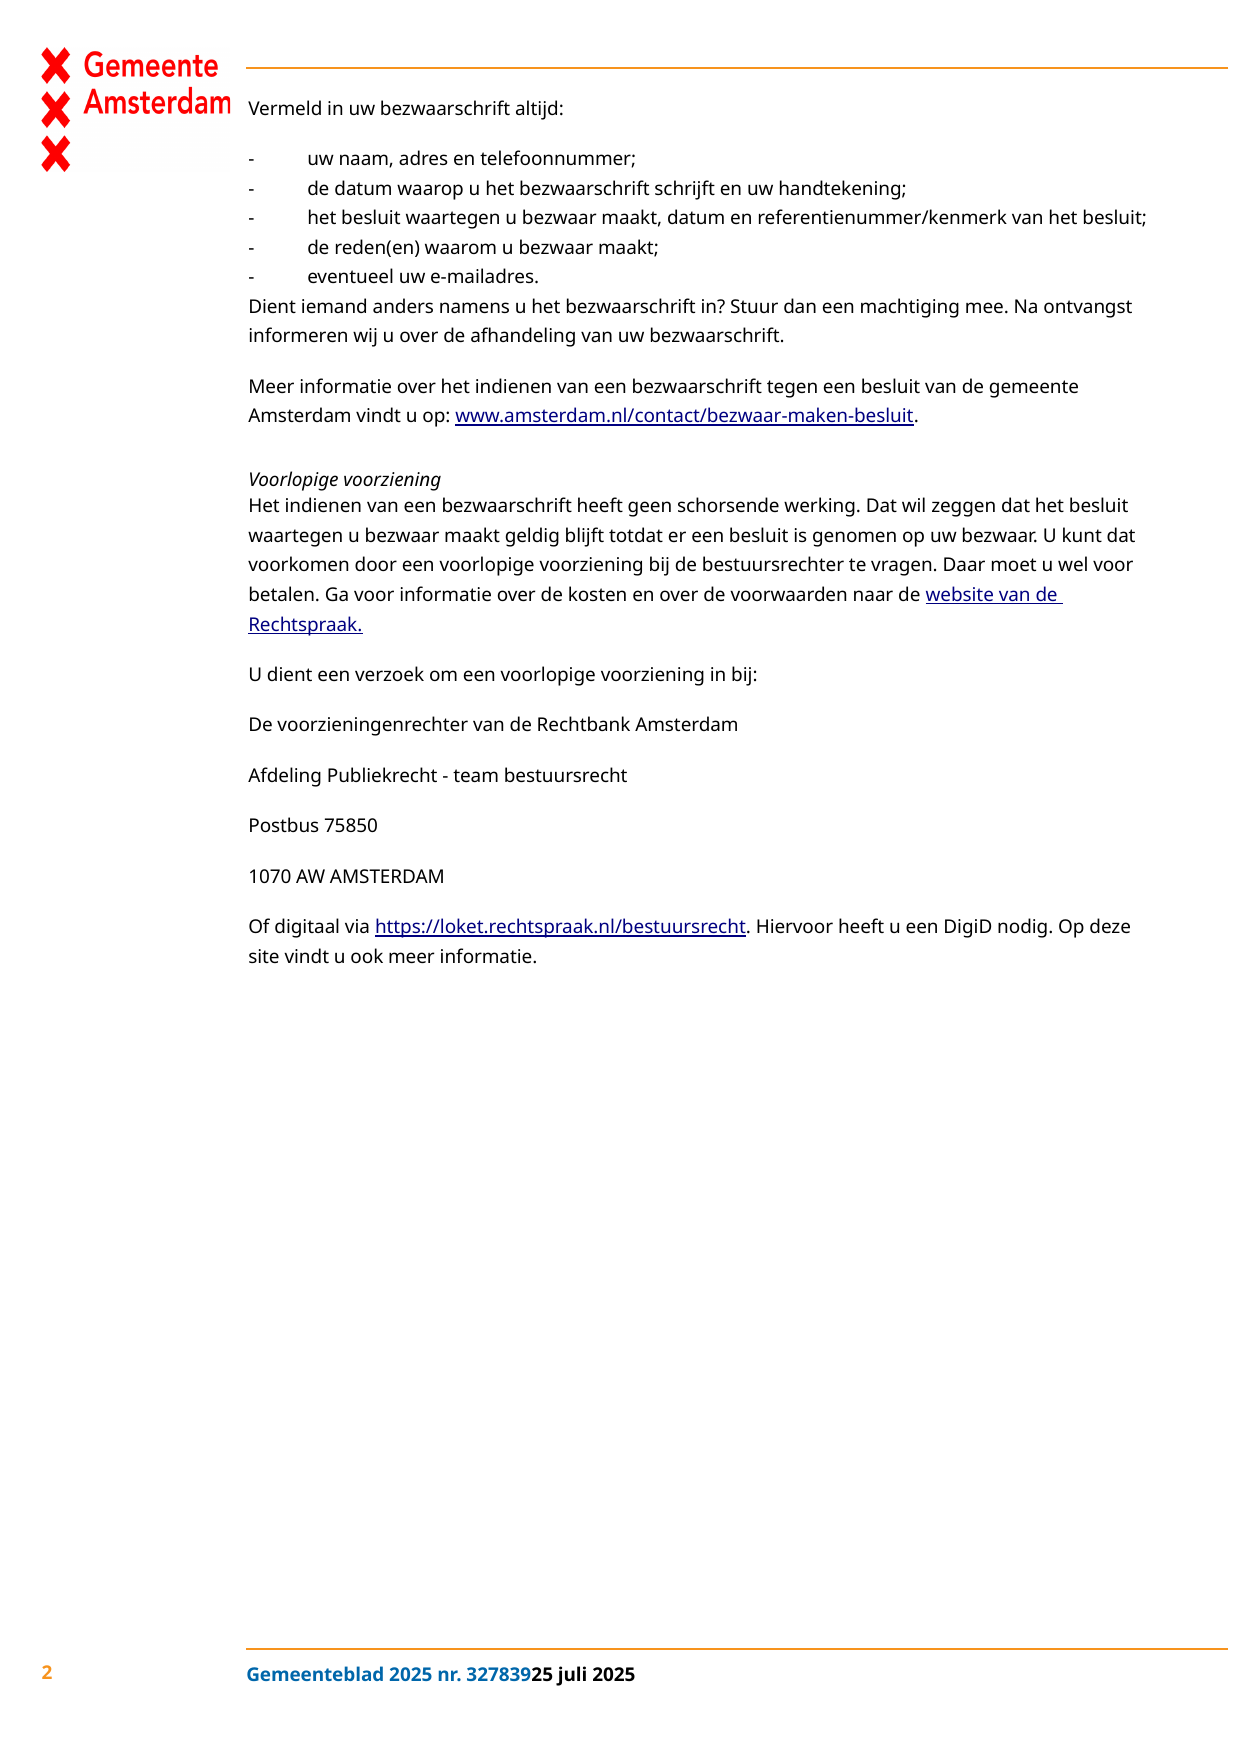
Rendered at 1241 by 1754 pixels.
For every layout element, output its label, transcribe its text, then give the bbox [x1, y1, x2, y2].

list eventueel uw e-mailadres. [248, 263, 1152, 289]
list de datum waarop u het bezwaarschrift schrijft en uw handtekening; [248, 175, 1152, 201]
picture [41, 47, 231, 172]
text Dient iemand anders namens u het bezwaarschrift in? Stuur dan een machtiging mee. Na ontvangst informeren wij u over de afhandeling van uw bezwaarschrift. [248, 293, 1152, 348]
list de reden(en) waarom u bezwaar maakt; [248, 234, 1152, 260]
text Het indienen van een bezwaarschrift heeft geen schorsende werking. Dat wil zeggen dat het besluit waartegen u bezwaar maakt geldig blijft totdat er een besluit is genomen op uw bezwaar. U kunt dat voorkomen door een voorlopige voorziening bij de bestuursrechter te vragen. Daar moet u wel voor betalen. Ga voor informatie over de kosten en over de voorwaarden naar de website van de Rechtspraak. [248, 492, 1152, 636]
text U dient een verzoek om een voorlopige voorziening in bij: [248, 661, 1152, 687]
text 1070 AW AMSTERDAM [248, 863, 1152, 888]
text Meer informatie over het indienen van een bezwaarschrift tegen een besluit van de gemeente Amsterdam vindt u op: www.amsterdam.nl/contact/bezwaar-maken-besluit. [248, 373, 1152, 428]
text Afdeling Publiekrecht - team bestuursrecht [248, 762, 1152, 788]
list uw naam, adres en telefoonnummer; [248, 145, 1152, 171]
text Voorlopige voorziening [248, 467, 1152, 492]
text Of digitaal via https://loket.rechtspraak.nl/bestuursrecht. Hiervoor heeft u een DigiD nodig. Op deze site vindt u ook meer informatie. [248, 913, 1152, 968]
text De voorzieningenrechter van de Rechtbank Amsterdam [248, 712, 1152, 737]
text Postbus 75850 [248, 812, 1152, 838]
list het besluit waartegen u bezwaar maakt, datum en referentienummer/kenmerk van het besluit; [248, 204, 1152, 230]
text Vermeld in uw bezwaarschrift altijd: [248, 95, 1152, 121]
